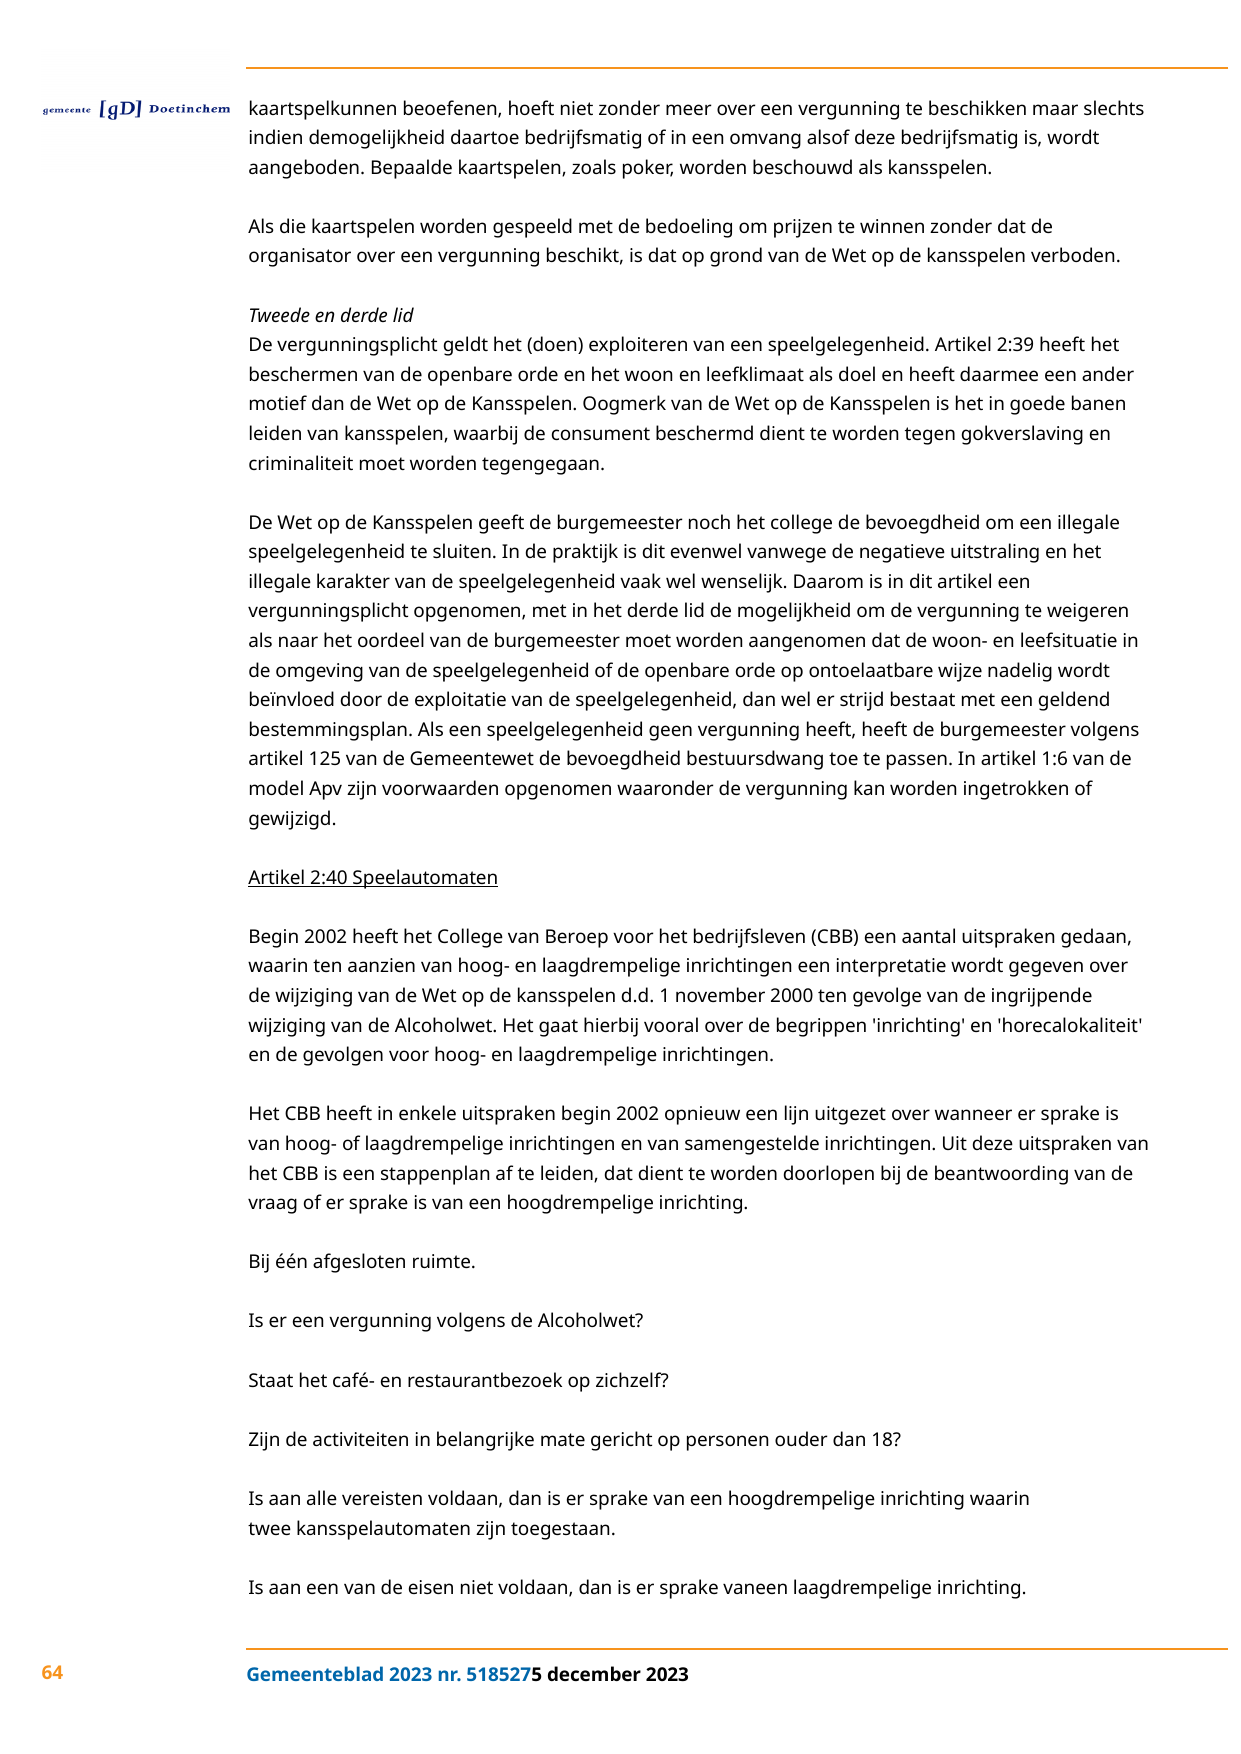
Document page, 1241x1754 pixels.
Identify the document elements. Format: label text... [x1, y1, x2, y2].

text Staat het café- en restaurantbezoek op zichzelf? [248, 1367, 1152, 1393]
text De vergunningsplicht geldt het (doen) exploiteren van een speelgelegenheid. Artikel 2:39 heeft het beschermen van de openbare orde en het woon en leefklimaat als doel en heeft daarmee een ander motief dan de Wet op de Kansspelen. Oogmerk van de Wet op de Kansspelen is het in goede banen leiden van kansspelen, waarbij de consument beschermd dient te worden tegen gokverslaving en criminaliteit moet worden tegengegaan. [248, 331, 1152, 476]
picture [41, 47, 231, 172]
text Artikel 2:40 Speelautomaten [248, 864, 1152, 890]
text De Wet op de Kansspelen geeft de burgemeester noch het college de bevoegdheid om een illegale speelgelegenheid te sluiten. In de praktijk is dit evenwel vanwege de negatieve uitstraling en het illegale karakter van de speelgelegenheid vaak wel wenselijk. Daarom is in dit artikel een vergunningsplicht opgenomen, met in het derde lid de mogelijkheid om de vergunning te weigeren als naar het oordeel van de burgemeester moet worden aangenomen dat de woon- en leefsituatie in de omgeving van de speelgelegenheid of de openbare orde op ontoelaatbare wijze nadelig wordt beïnvloed door de exploitatie van de speelgelegenheid, dan wel er strijd bestaat met een geldend bestemmingsplan. Als een speelgelegenheid geen vergunning heeft, heeft de burgemeester volgens artikel 125 van de Gemeentewet de bevoegdheid bestuursdwang toe te passen. In artikel 1:6 van de model Apv zijn voorwaarden opgenomen waaronder de vergunning kan worden ingetrokken of gewijzigd. [248, 509, 1152, 831]
text kaartspelkunnen beoefenen, hoeft niet zonder meer over een vergunning te beschikken maar slechts indien demogelijkheid daartoe bedrijfsmatig of in een omvang alsof deze bedrijfsmatig is, wordt aangeboden. Bepaalde kaartspelen, zoals poker, worden beschouwd als kansspelen. [248, 95, 1152, 180]
text Tweede en derde lid [248, 302, 1152, 328]
text Bij één afgesloten ruimte. [248, 1248, 1152, 1274]
text Is aan een van de eisen niet voldaan, dan is er sprake vaneen laagdrempelige inrichting. [248, 1574, 1152, 1600]
text Is er een vergunning volgens de Alcoholwet? [248, 1308, 1152, 1333]
text Het CBB heeft in enkele uitspraken begin 2002 opnieuw een lijn uitgezet over wanneer er sprake is van hoog- of laagdrempelige inrichtingen en van samengestelde inrichtingen. Uit deze uitspraken van het CBB is een stappenplan af te leiden, dat dient te worden doorlopen bij de beantwoording van de vraag of er sprake is van een hoogdrempelige inrichting. [248, 1101, 1152, 1215]
text Begin 2002 heeft het College van Beroep voor het bedrijfsleven (CBB) een aantal uitspraken gedaan, waarin ten aanzien van hoog- en laagdrempelige inrichtingen een interpretatie wordt gegeven over de wijziging van de Wet op de kansspelen d.d. 1 november 2000 ten gevolge van de ingrijpende wijziging van de Alcoholwet. Het gaat hierbij vooral over de begrippen 'inrichting' en 'horecalokaliteit' en de gevolgen voor hoog- en laagdrempelige inrichtingen. [248, 923, 1152, 1067]
text twee kansspelautomaten zijn toegestaan. [248, 1515, 1152, 1541]
text Is aan alle vereisten voldaan, dan is er sprake van een hoogdrempelige inrichting waarin [248, 1485, 1152, 1511]
text Als die kaartspelen worden gespeeld met de bedoeling om prijzen te winnen zonder dat de organisator over een vergunning beschikt, is dat op grond van de Wet op de kansspelen verboden. [248, 213, 1152, 268]
text Zijn de activiteiten in belangrijke mate gericht op personen ouder dan 18? [248, 1426, 1152, 1452]
